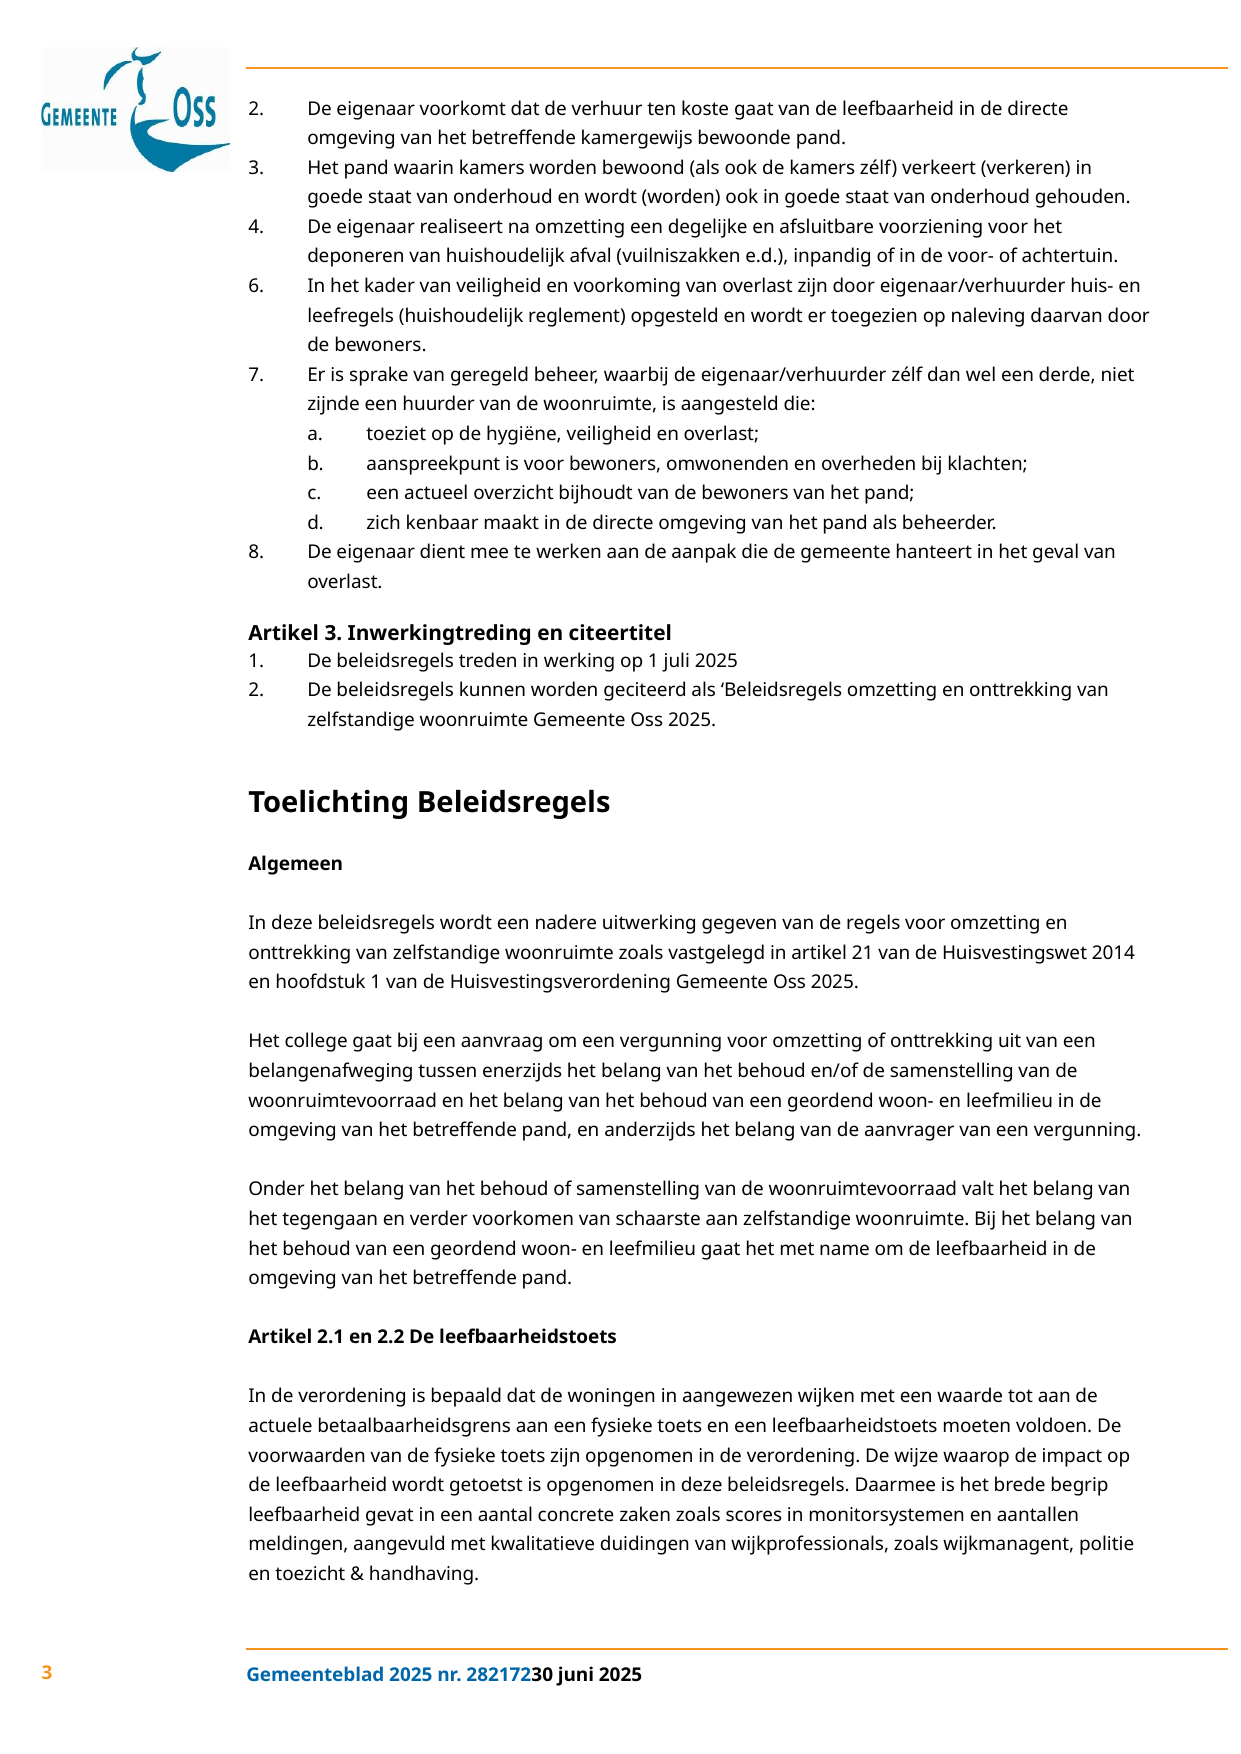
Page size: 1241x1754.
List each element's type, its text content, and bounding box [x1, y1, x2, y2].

text In deze beleidsregels wordt een nadere uitwerking gegeven van de regels voor omzetting en onttrekking van zelfstandige woonruimte zoals vastgelegd in artikel 21 van de Huisvestingswet 2014 en hoofdstuk 1 van de Huisvestingsverordening Gemeente Oss 2025. [248, 909, 1152, 994]
list In het kader van veiligheid en voorkoming van overlast zijn door eigenaar/verhuurder huis- en leefregels (huishoudelijk reglement) opgesteld en wordt er toegezien op naleving daarvan door de bewoners. [248, 272, 1152, 357]
picture [41, 47, 231, 172]
list De eigenaar voorkomt dat de verhuur ten koste gaat van de leefbaarheid in de directe omgeving van het betreffende kamergewijs bewoonde pand. [248, 95, 1152, 150]
text Artikel 2.1 en 2.2 De leefbaarheidstoets [248, 1323, 1152, 1349]
text Het college gaat bij een aanvraag om een vergunning voor omzetting of onttrekking uit van een belangenafweging tussen enerzijds het belang van het behoud en/of de samenstelling van de woonruimtevoorraad en het belang van het behoud van een geordend woon- en leefmilieu in de omgeving van het betreffende pand, en anderzijds het belang van de aanvrager van een vergunning. [248, 1028, 1152, 1142]
text Algemeen [248, 850, 1152, 876]
list aanspreekpunt is voor bewoners, omwonenden en overheden bij klachten; [307, 450, 1152, 476]
list De beleidsregels treden in werking op 1 juli 2025 [248, 647, 1152, 673]
list De eigenaar dient mee te werken aan de aanpak die de gemeente hanteert in het geval van overlast. [248, 538, 1152, 594]
list een actueel overzicht bijhoudt van de bewoners van het pand; [307, 479, 1152, 505]
list De eigenaar realiseert na omzetting een degelijke en afsluitbare voorziening voor het deponeren van huishoudelijk afval (vuilniszakken e.d.), inpandig of in de voor- of achtertuin. [248, 213, 1152, 268]
list zich kenbaar maakt in de directe omgeving van het pand als beheerder. [307, 509, 1152, 535]
list De beleidsregels kunnen worden geciteerd als ‘Beleidsregels omzetting en onttrekking van zelfstandige woonruimte Gemeente Oss 2025. [248, 677, 1152, 732]
text In de verordening is bepaald dat de woningen in aangewezen wijken met een waarde tot aan de actuele betaalbaarheidsgrens aan een fysieke toets en een leefbaarheidstoets moeten voldoen. De voorwaarden van de fysieke toets zijn opgenomen in de verordening. De wijze waarop de impact op de leefbaarheid wordt getoetst is opgenomen in deze beleidsregels. Daarmee is het brede begrip leefbaarheid gevat in een aantal concrete zaken zoals scores in monitorsystemen en aantallen meldingen, aangevuld met kwalitatieve duidingen van wijkprofessionals, zoals wijkmanagent, politie en toezicht & handhaving. [248, 1383, 1152, 1586]
text Onder het belang van het behoud of samenstelling van de woonruimtevoorraad valt het belang van het tegengaan en verder voorkomen van schaarste aan zelfstandige woonruimte. Bij het belang van het behoud van een geordend woon- en leefmilieu gaat het met name om de leefbaarheid in de omgeving van het betreffende pand. [248, 1176, 1152, 1290]
list Er is sprake van geregeld beheer, waarbij de eigenaar/verhuurder zélf dan wel een derde, niet zijnde een huurder van de woonruimte, is aangesteld die: [248, 361, 1152, 416]
text Artikel 3. Inwerkingtreding en citeertitel [248, 618, 1152, 647]
text Toelichting Beleidsregels [248, 781, 1152, 821]
list Het pand waarin kamers worden bewoond (als ook de kamers zélf) verkeert (verkeren) in goede staat van onderhoud en wordt (worden) ook in goede staat van onderhoud gehouden. [248, 154, 1152, 209]
list toeziet op de hygiëne, veiligheid en overlast; [307, 420, 1152, 446]
